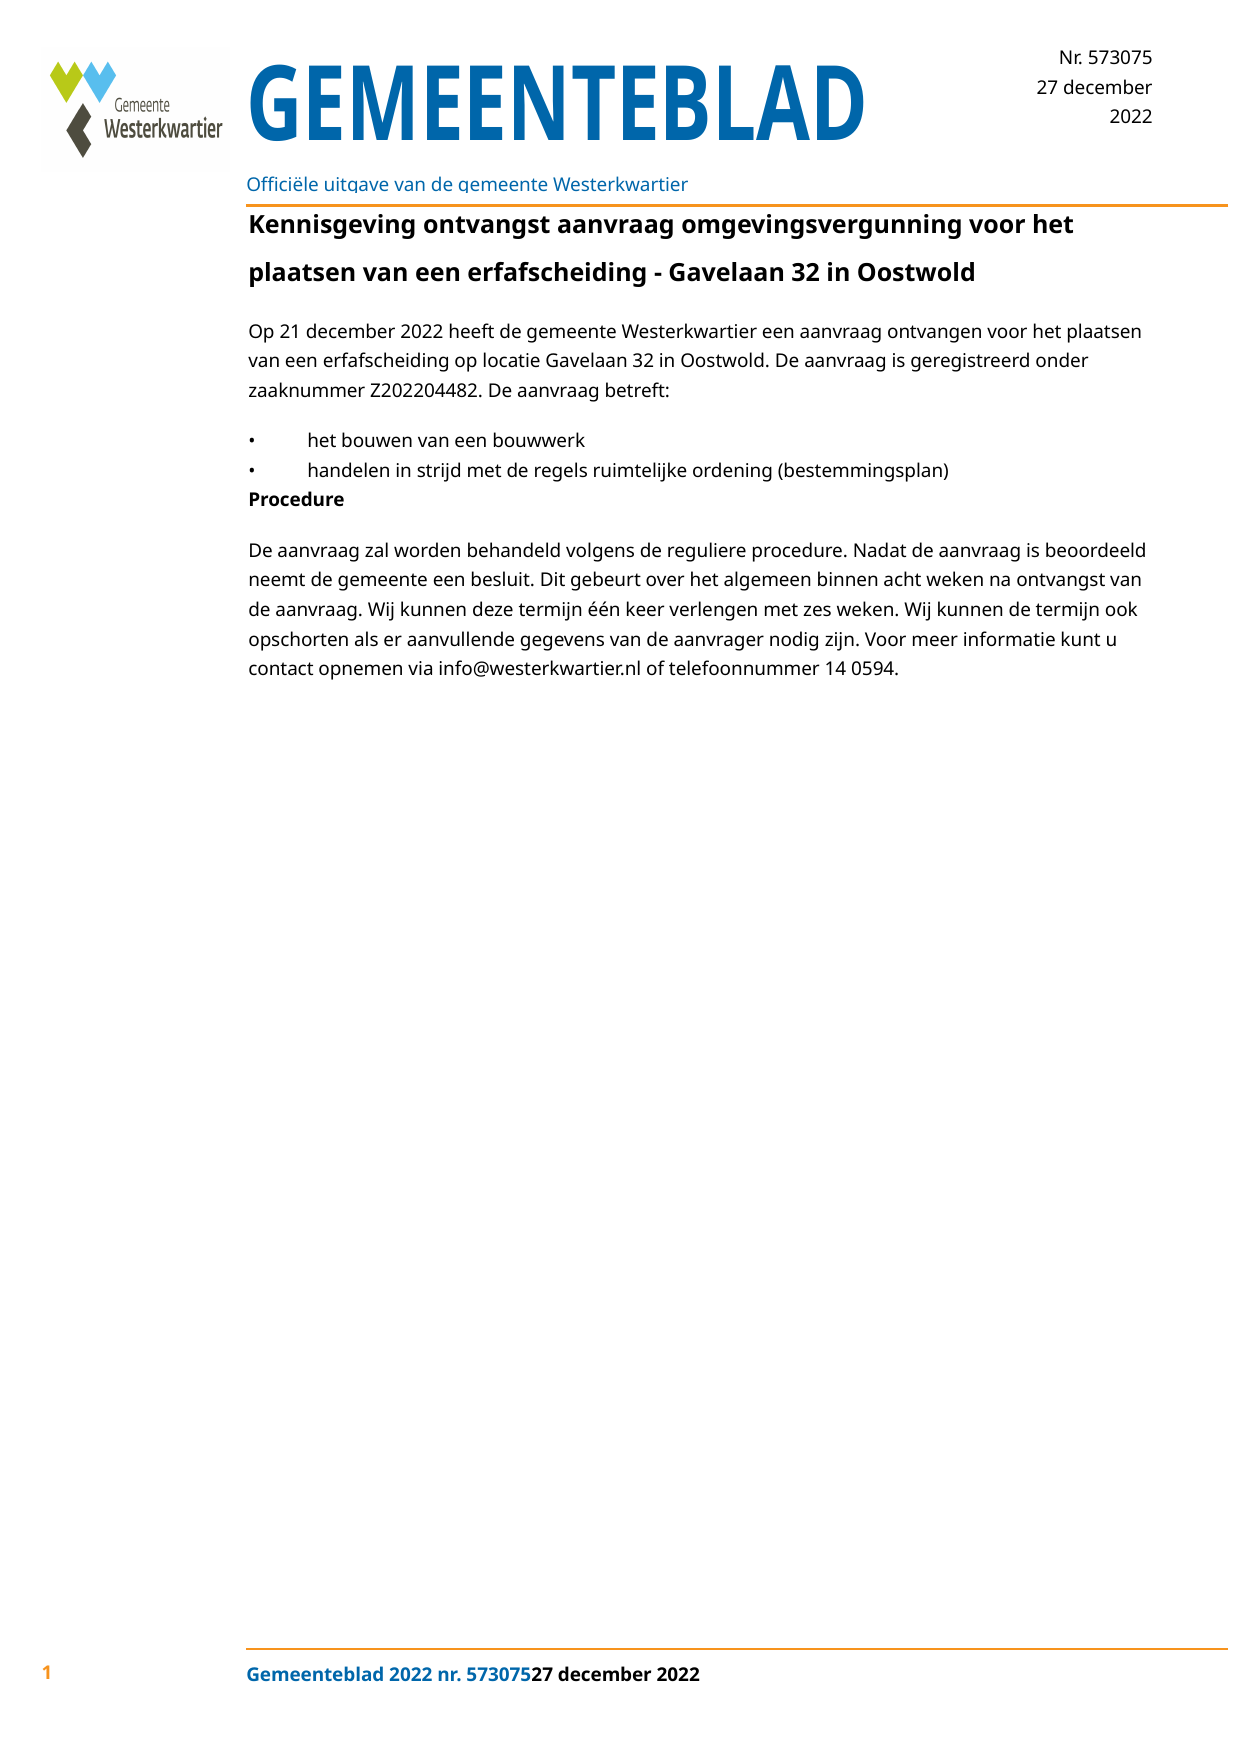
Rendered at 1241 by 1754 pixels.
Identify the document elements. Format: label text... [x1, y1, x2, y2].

text Kennisgeving ontvangst aanvraag omgevingsvergunning voor het plaatsen van een erfafscheiding - Gavelaan 32 in Oostwold [248, 207, 1152, 288]
list handelen in strijd met de regels ruimtelijke ordening (bestemmingsplan) [248, 457, 1152, 483]
list het bouwen van een bouwwerk [248, 427, 1152, 453]
text Procedure [248, 487, 1152, 512]
picture [41, 47, 231, 172]
text De aanvraag zal worden behandeld volgens de reguliere procedure. Nadat de aanvraag is beoordeeld neemt de gemeente een besluit. Dit gebeurt over het algemeen binnen acht weken na ontvangst van de aanvraag. Wij kunnen deze termijn één keer verlengen met zes weken. Wij kunnen de termijn ook opschorten als er aanvullende gegevens van de aanvrager nodig zijn. Voor meer informatie kunt u contact opnemen via info@westerkwartier.nl of telefoonnummer 14 0594. [248, 537, 1152, 681]
text Op 21 december 2022 heeft de gemeente Westerkwartier een aanvraag ontvangen voor het plaatsen van een erfafscheiding op locatie Gavelaan 32 in Oostwold. De aanvraag is geregistreerd onder zaaknummer Z202204482. De aanvraag betreft: [248, 318, 1152, 403]
